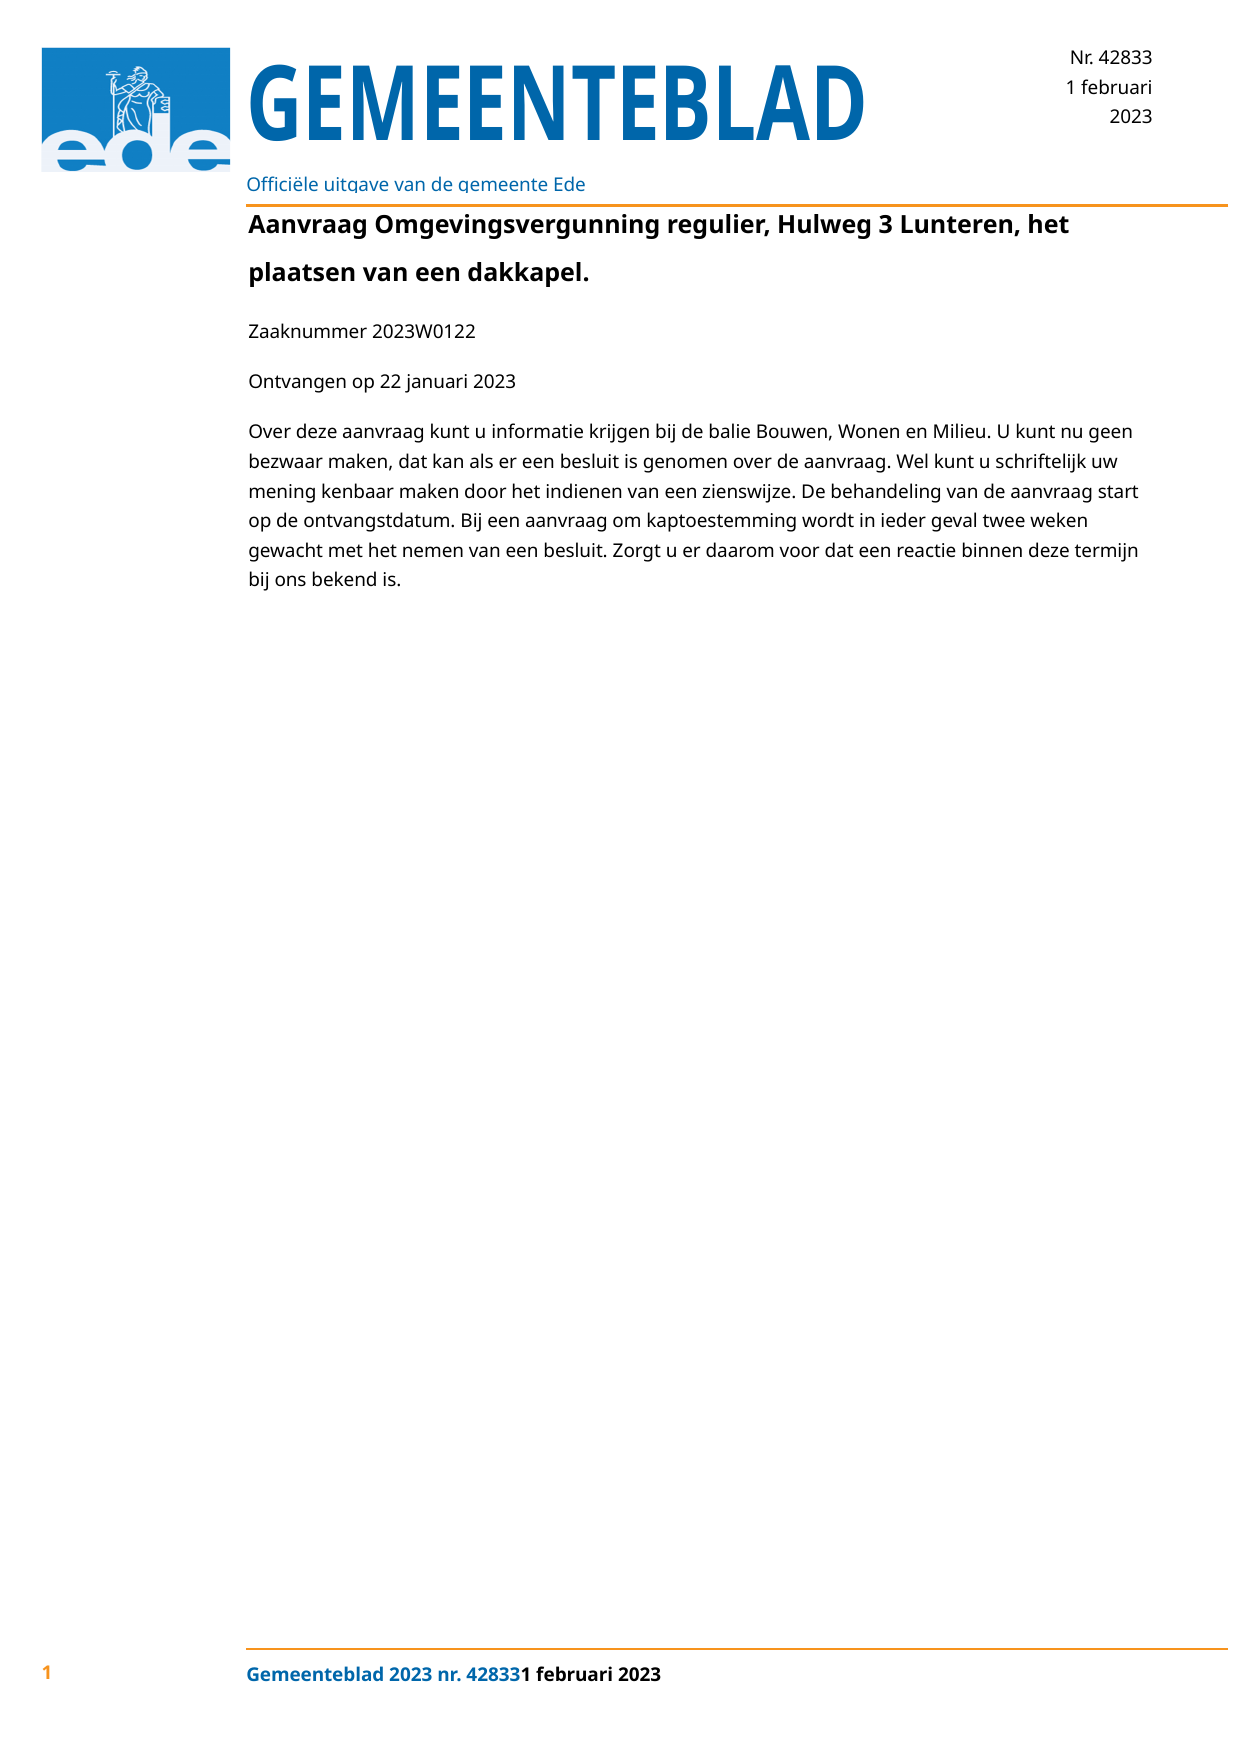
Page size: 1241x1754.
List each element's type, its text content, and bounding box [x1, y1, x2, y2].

picture [41, 47, 231, 172]
text Over deze aanvraag kunt u informatie krijgen bij de balie Bouwen, Wonen en Milieu. U kunt nu geen bezwaar maken, dat kan als er een besluit is genomen over de aanvraag. Wel kunt u schriftelijk uw mening kenbaar maken door het indienen van een zienswijze. De behandeling van de aanvraag start op de ontvangstdatum. Bij een aanvraag om kaptoestemming wordt in ieder geval twee weken gewacht met het nemen van een besluit. Zorgt u er daarom voor dat een reactie binnen deze termijn bij ons bekend is. [248, 419, 1152, 592]
text Ontvangen op 22 januari 2023 [248, 368, 1152, 394]
text Zaaknummer 2023W0122 [248, 318, 1152, 344]
text Aanvraag Omgevingsvergunning regulier, Hulweg 3 Lunteren, het plaatsen van een dakkapel. [248, 207, 1152, 288]
